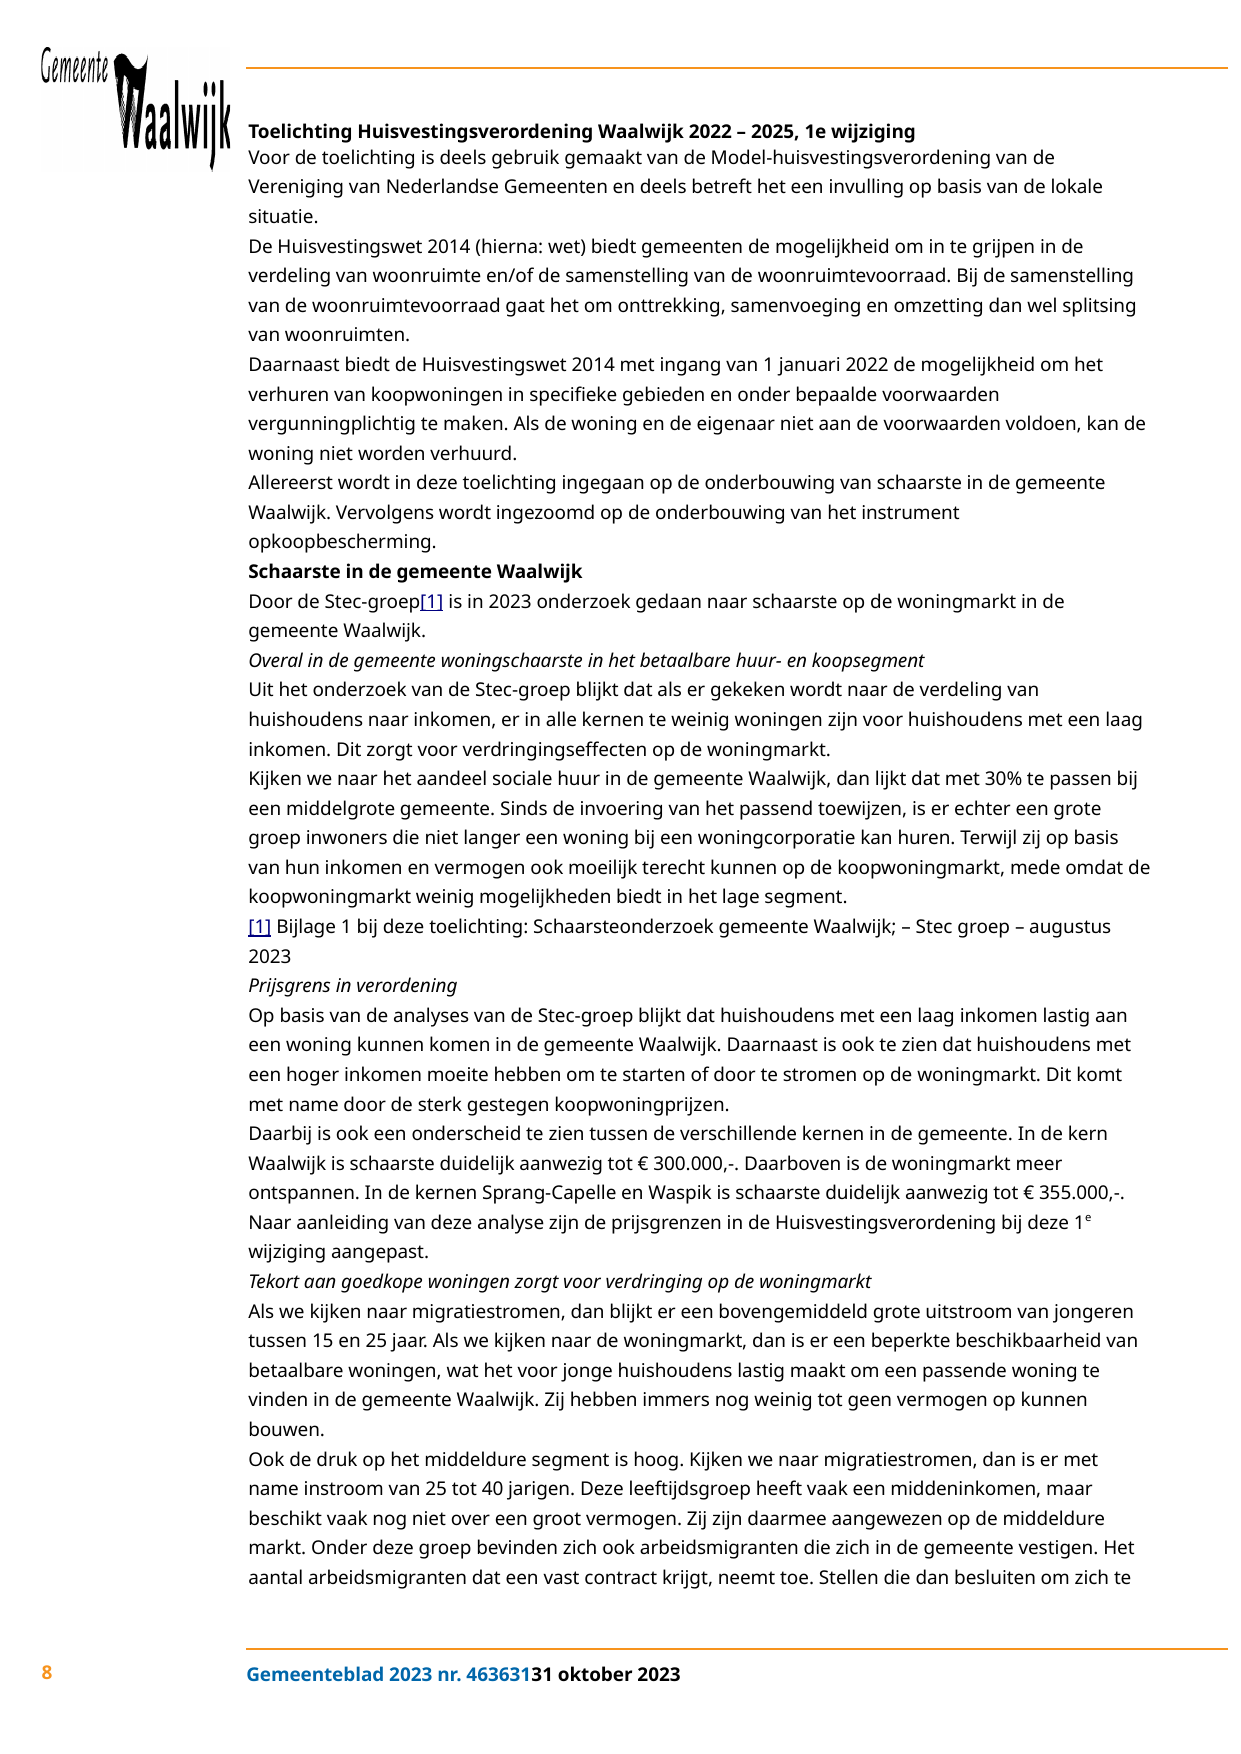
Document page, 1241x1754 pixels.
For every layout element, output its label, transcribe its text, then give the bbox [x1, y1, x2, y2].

text De Huisvestingswet 2014 (hierna: wet) biedt gemeenten de mogelijkheid om in te grijpen in de verdeling van woonruimte en/of de samenstelling van de woonruimtevoorraad. Bij de samenstelling van de woonruimtevoorraad gaat het om onttrekking, samenvoeging en omzetting dan wel splitsing van woonruimten. [248, 233, 1152, 347]
text Op basis van de analyses van de Stec-groep blijkt dat huishoudens met een laag inkomen lastig aan een woning kunnen komen in de gemeente Waalwijk. Daarnaast is ook te zien dat huishoudens met een hoger inkomen moeite hebben om te starten of door te stromen op de woningmarkt. Dit komt met name door de sterk gestegen koopwoningprijzen. [248, 1002, 1152, 1117]
text Uit het onderzoek van de Stec-groep blijkt dat als er gekeken wordt naar de verdeling van huishoudens naar inkomen, er in alle kernen te weinig woningen zijn voor huishoudens met een laag inkomen. Dit zorgt voor verdringingseffecten op de woningmarkt. [248, 677, 1152, 762]
text Prijsgrens in verordening [248, 972, 1152, 998]
text Als we kijken naar migratiestromen, dan blijkt er een bovengemiddeld grote uitstroom van jongeren tussen 15 en 25 jaar. Als we kijken naar de woningmarkt, dan is er een beperkte beschikbaarheid van betaalbare woningen, wat het voor jonge huishoudens lastig maakt om een passende woning te vinden in de gemeente Waalwijk. Zij hebben immers nog weinig tot geen vermogen op kunnen bouwen. [248, 1298, 1152, 1442]
text Ook de druk op het middeldure segment is hoog. Kijken we naar migratiestromen, dan is er met name instroom van 25 tot 40 jarigen. Deze leeftijdsgroep heeft vaak een middeninkomen, maar beschikt vaak nog niet over een groot vermogen. Zij zijn daarmee aangewezen op de middeldure markt. Onder deze groep bevinden zich ook arbeidsmigranten die zich in de gemeente vestigen. Het aantal arbeidsmigranten dat een vast contract krijgt, neemt toe. Stellen die dan besluiten om zich te [248, 1446, 1152, 1590]
text Daarnaast biedt de Huisvestingswet 2014 met ingang van 1 januari 2022 de mogelijkheid om het verhuren van koopwoningen in specifieke gebieden en onder bepaalde voorwaarden vergunningplichtig te maken. Als de woning en de eigenaar niet aan de voorwaarden voldoen, kan de woning niet worden verhuurd. [248, 351, 1152, 466]
picture [41, 47, 231, 172]
text Toelichting Huisvestingsverordening Waalwijk 2022 – 2025, 1e wijziging [248, 116, 1152, 144]
text Allereerst wordt in deze toelichting ingegaan op de onderbouwing van schaarste in de gemeente Waalwijk. Vervolgens wordt ingezoomd op de onderbouwing van het instrument opkoopbescherming. [248, 469, 1152, 554]
text [1] Bijlage 1 bij deze toelichting: Schaarsteonderzoek gemeente Waalwijk; – Stec groep – augustus 2023 [248, 913, 1152, 969]
text Overal in de gemeente woningschaarste in het betaalbare huur- en koopsegment [248, 647, 1152, 673]
text Kijken we naar het aandeel sociale huur in de gemeente Waalwijk, dan lijkt dat met 30% te passen bij een middelgrote gemeente. Sinds de invoering van het passend toewijzen, is er echter een grote groep inwoners die niet langer een woning bij een woningcorporatie kan huren. Terwijl zij op basis van hun inkomen en vermogen ook moeilijk terecht kunnen op de koopwoningmarkt, mede omdat de koopwoningmarkt weinig mogelijkheden biedt in het lage segment. [248, 765, 1152, 909]
text Tekort aan goedkope woningen zorgt voor verdringing op de woningmarkt [248, 1268, 1152, 1294]
text Naar aanleiding van deze analyse zijn de prijsgrenzen in de Huisvestingsverordening bij deze 1e wijziging aangepast. [248, 1209, 1152, 1264]
text Schaarste in de gemeente Waalwijk [248, 558, 1152, 584]
text Voor de toelichting is deels gebruik gemaakt van de Model-huisvestingsverordening van de Vereniging van Nederlandse Gemeenten en deels betreft het een invulling op basis van de lokale situatie. [248, 144, 1152, 229]
text Daarbij is ook een onderscheid te zien tussen de verschillende kernen in de gemeente. In de kern Waalwijk is schaarste duidelijk aanwezig tot € 300.000,-. Daarboven is de woningmarkt meer ontspannen. In de kernen Sprang-Capelle en Waspik is schaarste duidelijk aanwezig tot € 355.000,-. [248, 1120, 1152, 1205]
text Door de Stec-groep[1] is in 2023 onderzoek gedaan naar schaarste op de woningmarkt in de gemeente Waalwijk. [248, 588, 1152, 643]
